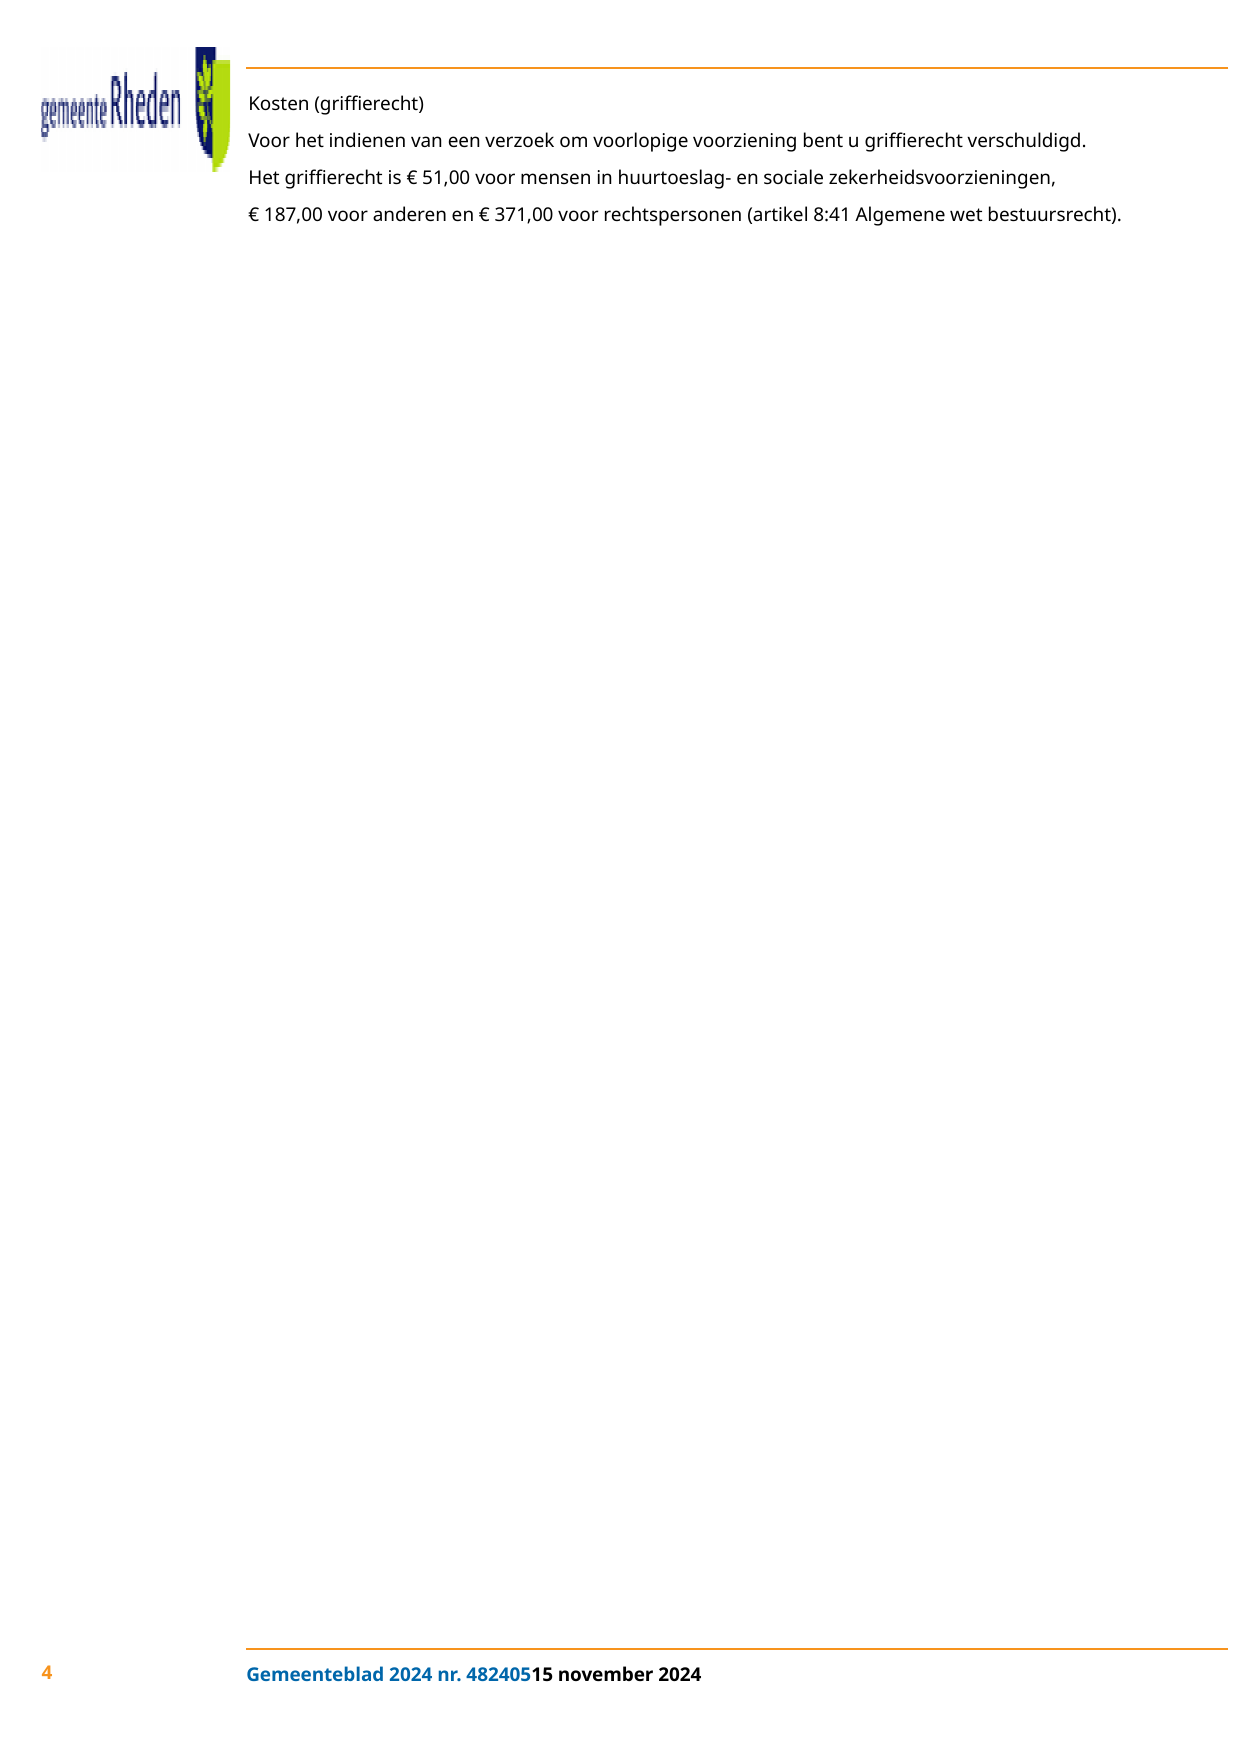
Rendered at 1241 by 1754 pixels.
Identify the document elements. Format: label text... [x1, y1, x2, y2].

picture [41, 47, 231, 172]
text Voor het indienen van een verzoek om voorlopige voorziening bent u griffierecht verschuldigd. [248, 132, 1152, 151]
text Kosten (griffierecht) [248, 95, 1152, 114]
text Het griffierecht is € 51,00 voor mensen in huurtoeslag- en sociale zekerheidsvoorzieningen, [248, 169, 1152, 188]
text € 187,00 voor anderen en € 371,00 voor rechtspersonen (artikel 8:41 Algemene wet bestuursrecht). [248, 206, 1152, 225]
